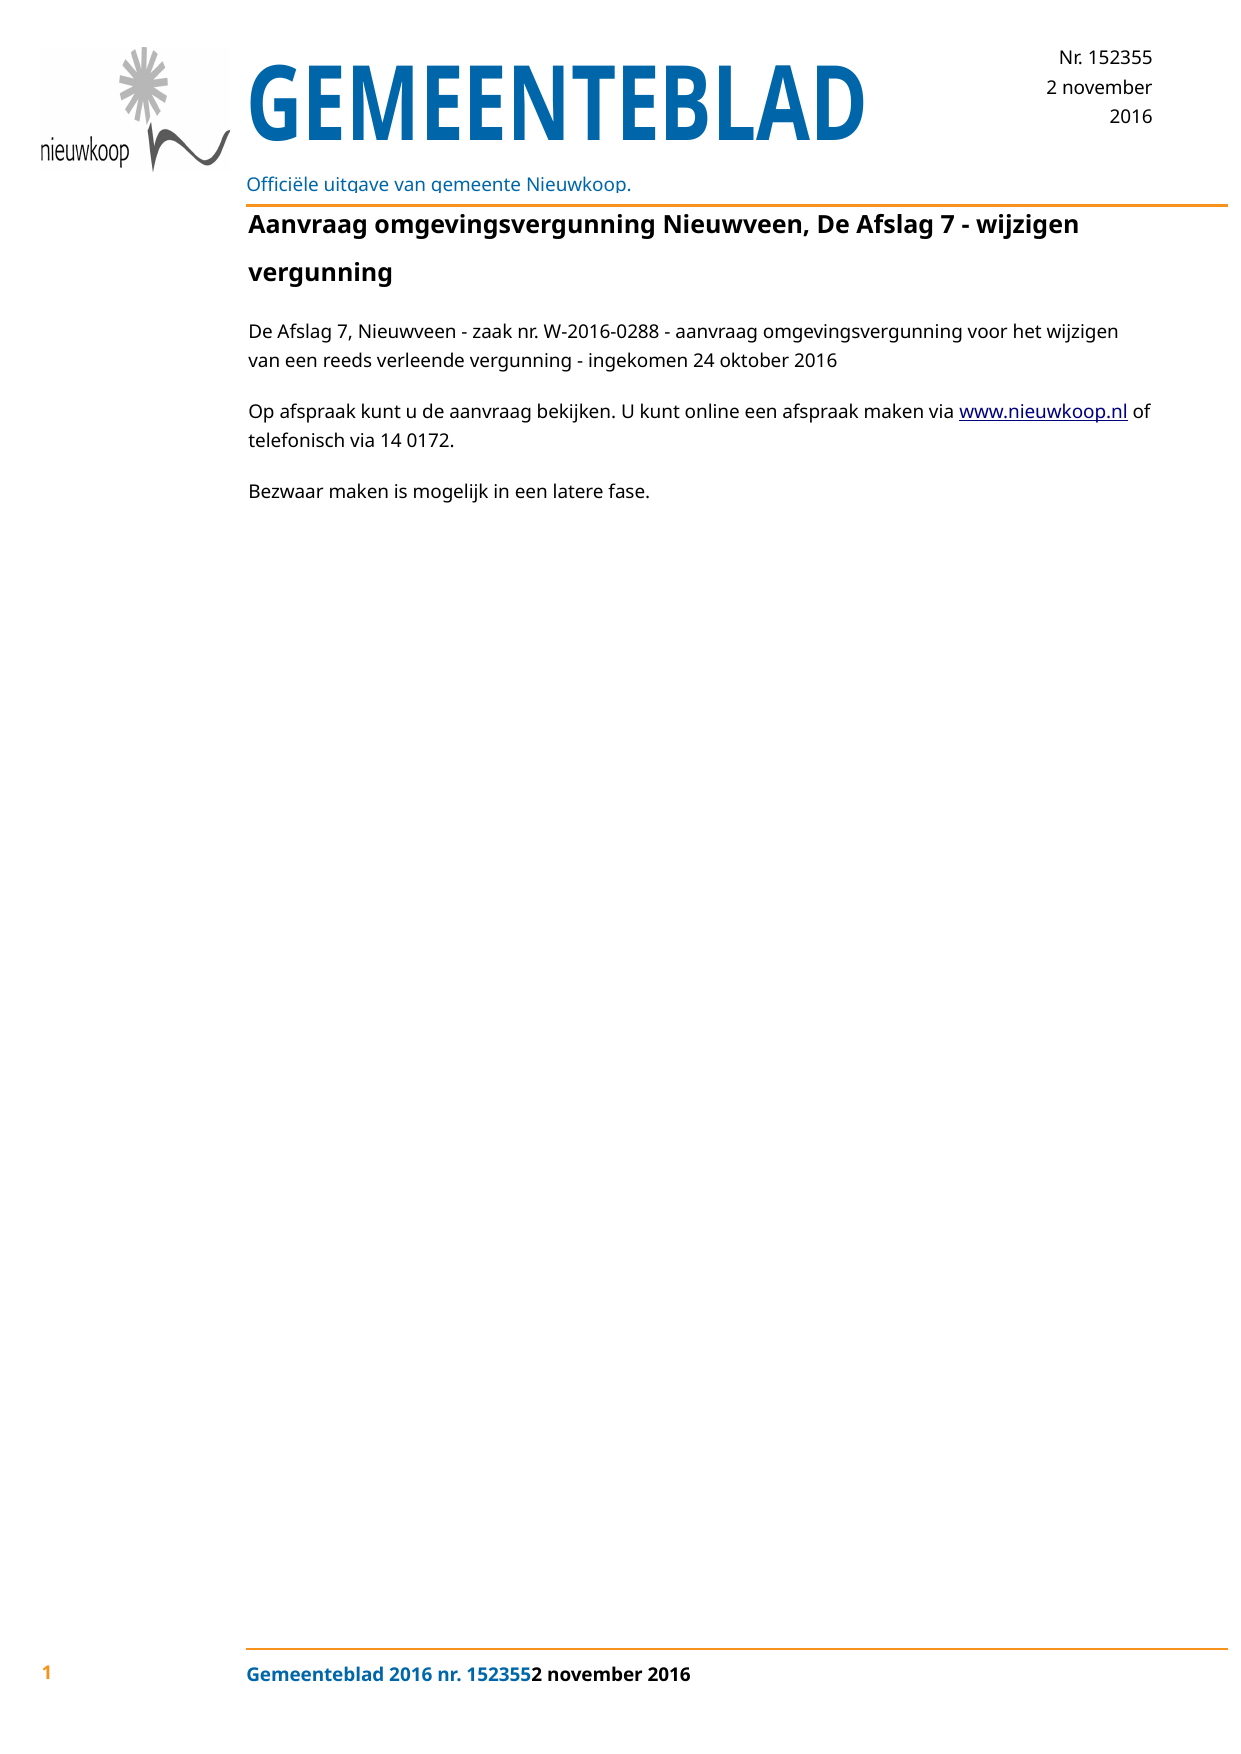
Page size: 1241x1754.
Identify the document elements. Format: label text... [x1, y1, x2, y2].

text Aanvraag omgevingsvergunning Nieuwveen, De Afslag 7 - wijzigen vergunning [248, 207, 1152, 288]
picture [41, 47, 231, 172]
text Op afspraak kunt u de aanvraag bekijken. U kunt online een afspraak maken via www.nieuwkoop.nl of telefonisch via 14 0172. [248, 398, 1152, 453]
text De Afslag 7, Nieuwveen - zaak nr. W-2016-0288 - aanvraag omgevingsvergunning voor het wijzigen van een reeds verleende vergunning - ingekomen 24 oktober 2016 [248, 318, 1152, 373]
text Bezwaar maken is mogelijk in een latere fase. [248, 478, 1152, 504]
